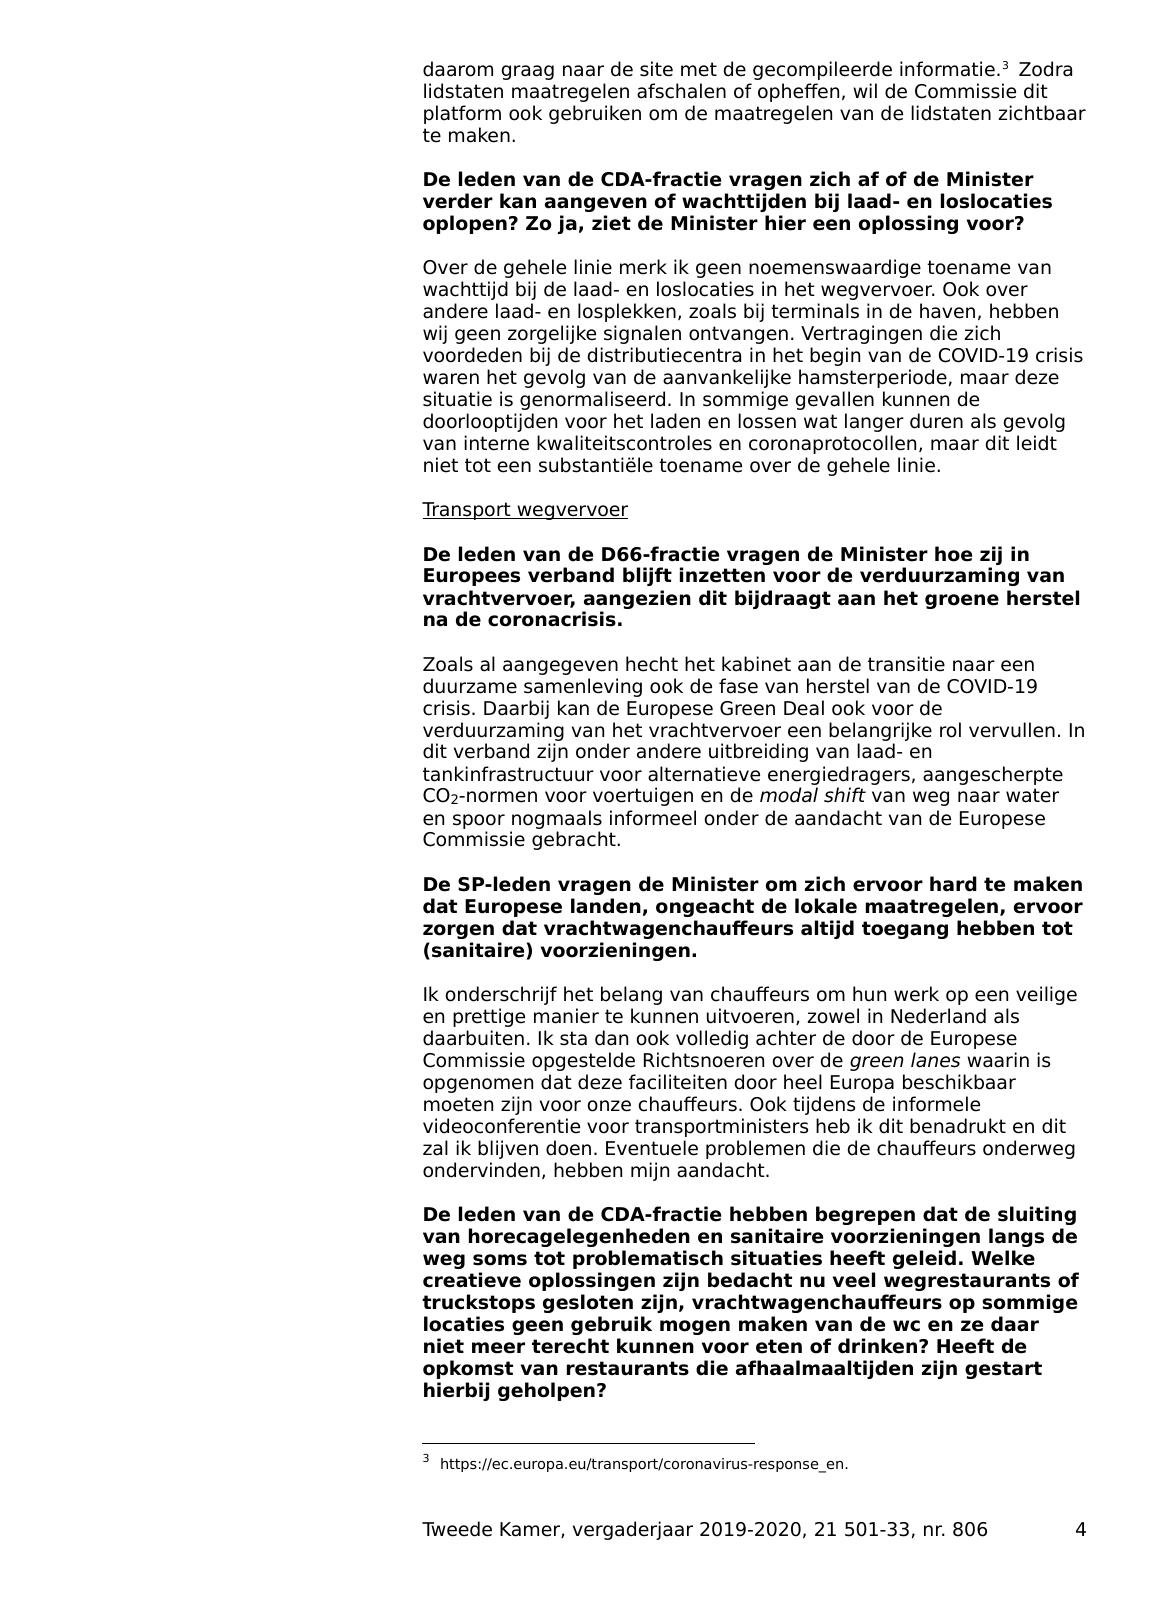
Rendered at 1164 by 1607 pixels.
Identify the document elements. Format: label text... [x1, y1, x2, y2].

text De leden van de CDA-fractie vragen zich af of de Minister verder kan aangeven of wachttijden bij laad- en loslocaties oplopen? Zo ja, ziet de Minister hier een oplossing voor? [422, 169, 1087, 235]
text De SP-leden vragen de Minister om zich ervoor hard te maken dat Europese landen, ongeacht de lokale maatregelen, ervoor zorgen dat vrachtwagenchauffeurs altijd toegang hebben tot (sanitaire) voorzieningen. [422, 873, 1087, 961]
text Over de gehele linie merk ik geen noemenswaardige toename van wachttijd bij de laad- en loslocaties in het wegvervoer. Ook over andere laad- en losplekken, zoals bij terminals in de haven, hebben wij geen zorgelijke signalen ontvangen. Vertragingen die zich voordeden bij de distributiecentra in het begin van de COVID-19 crisis waren het gevolg van de aanvankelijke hamsterperiode, maar deze situatie is genormaliseerd. In sommige gevallen kunnen de doorlooptijden voor het laden en lossen wat langer duren als gevolg van interne kwaliteitscontroles en coronaprotocollen, maar dit leidt niet tot een substantiële toename over de gehele linie. [422, 257, 1087, 477]
text daarom graag naar de site met de gecompileerde informatie. Zodra lidstaten maatregelen afschalen of opheffen, wil de Commissie dit platform ook gebruiken om de maatregelen van de lidstaten zichtbaar te maken. [422, 59, 1087, 147]
text De leden van de CDA-fractie hebben begrepen dat de sluiting van horecagelegenheden en sanitaire voorzieningen langs de weg soms tot problematisch situaties heeft geleid. Welke creatieve oplossingen zijn bedacht nu veel wegrestaurants of truckstops gesloten zijn, vrachtwagenchauffeurs op sommige locaties geen gebruik mogen maken van de wc en ze daar niet meer terecht kunnen voor eten of drinken? Heeft de opkomst van restaurants die afhaalmaaltijden zijn gestart hierbij geholpen? [422, 1204, 1087, 1401]
text https://ec.europa.eu/transport/coronavirus-response_en. [422, 1452, 1087, 1474]
subtitle Transport wegvervoer [422, 499, 1087, 521]
text Zoals al aangegeven hecht het kabinet aan de transitie naar een duurzame samenleving ook de fase van herstel van de COVID-19 crisis. Daarbij kan de Europese Green Deal ook voor de verduurzaming van het vrachtvervoer een belangrijke rol vervullen. In dit verband zijn onder andere uitbreiding van laad- en tankinfrastructuur voor alternatieve energiedragers, aangescherpte CO2-normen voor voertuigen en de modal shift van weg naar water en spoor nogmaals informeel onder de aandacht van de Europese Commissie gebracht. [422, 653, 1087, 851]
text Ik onderschrijf het belang van chauffeurs om hun werk op een veilige en prettige manier te kunnen uitvoeren, zowel in Nederland als daarbuiten. Ik sta dan ook volledig achter de door de Europese Commissie opgestelde Richtsnoeren over de green lanes waarin is opgenomen dat deze faciliteiten door heel Europa beschikbaar moeten zijn voor onze chauffeurs. Ook tijdens de informele videoconferentie voor transportministers heb ik dit benadrukt en dit zal ik blijven doen. Eventuele problemen die de chauffeurs onderweg ondervinden, hebben mijn aandacht. [422, 984, 1087, 1181]
text De leden van de D66-fractie vragen de Minister hoe zij in Europees verband blijft inzetten voor de verduurzaming van vrachtvervoer, aangezien dit bijdraagt aan het groene herstel na de coronacrisis. [422, 543, 1087, 631]
